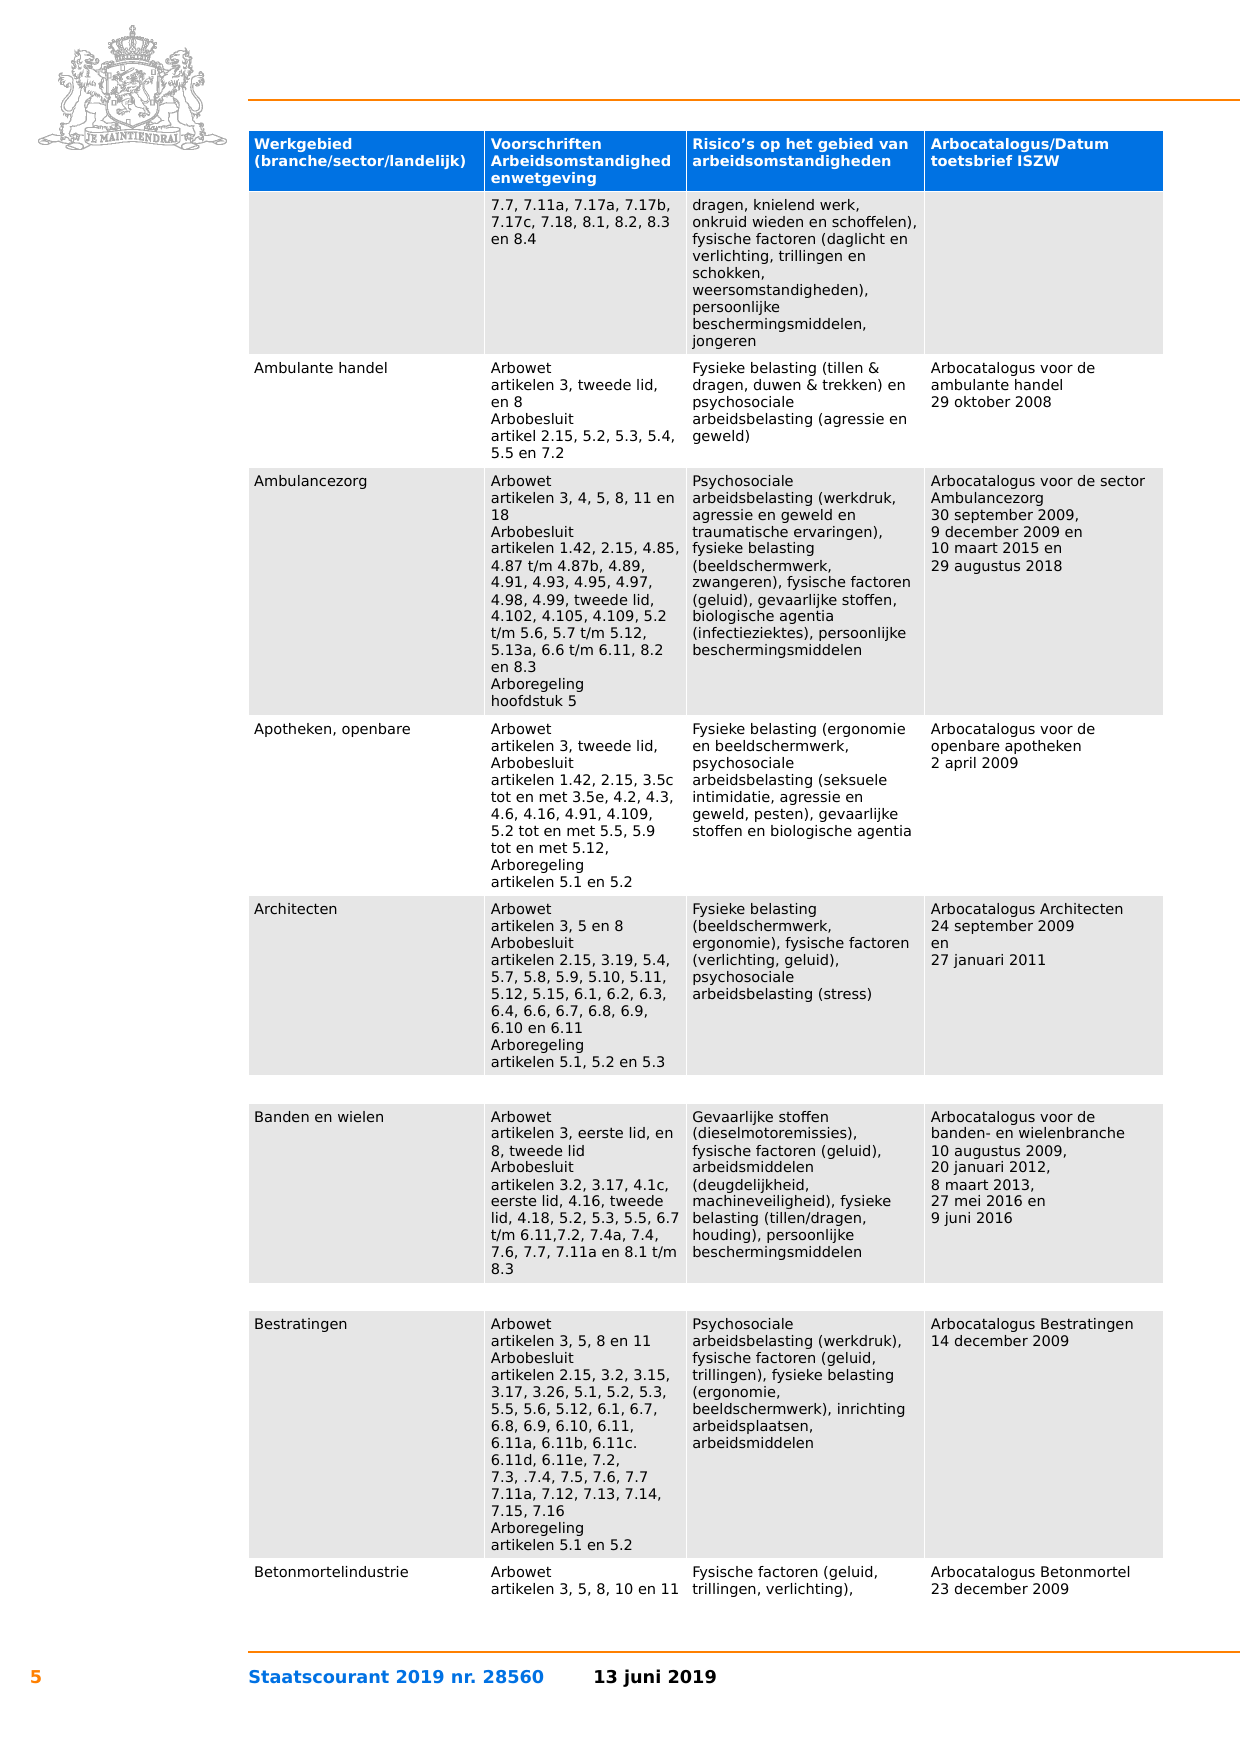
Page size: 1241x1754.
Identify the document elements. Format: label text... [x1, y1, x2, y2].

table_cell [485, 1284, 686, 1310]
table_header Werkgebied (branche/sector/landelijk) [249, 131, 484, 191]
table_cell [925, 1076, 1163, 1103]
table_cell Ambulante handel [249, 356, 484, 467]
table_cell Apotheken, openbare [249, 716, 484, 895]
table_header Voorschriften Arbeidsomstandighedenwetgeving [485, 131, 686, 191]
table_cell Banden en wielen [249, 1104, 484, 1283]
table_cell Arbocatalogus voor de sector Ambulancezorg 30 september 2009, 9 december 2009 en 10 maart 2015 en 29 augustus 2018 [925, 468, 1163, 715]
table_cell [249, 1284, 484, 1310]
table_header Risico’s op het gebied van arbeidsomstandigheden [687, 131, 924, 191]
table_cell Bestratingen [249, 1311, 484, 1558]
table_cell Psychosociale arbeidsbelasting (werkdruk, agressie en geweld en traumatische ervaringen), fysieke belasting (beeldschermwerk, zwangeren), fysische factoren (geluid), gevaarlijke stoffen, biologische agentia (infectieziektes), persoonlijke beschermingsmiddelen [687, 468, 924, 715]
table_cell Arbocatalogus Architecten 24 september 2009 en 27 januari 2011 [925, 896, 1163, 1075]
table_cell Arbowet artikelen 3, eerste lid, en 8, tweede lid Arbobesluit artikelen 3.2, 3.17, 4.1c, eerste lid, 4.16, tweede lid, 4.18, 5.2, 5.3, 5.5, 6.7 t/m 6.11,7.2, 7.4a, 7.4, 7.6, 7.7, 7.11a en 8.1 t/m 8.3 [485, 1104, 686, 1283]
table_cell Arbowet artikelen 3, tweede lid, Arbobesluit artikelen 1.42, 2.15, 3.5c tot en met 3.5e, 4.2, 4.3, 4.6, 4.16, 4.91, 4.109, 5.2 tot en met 5.5, 5.9 tot en met 5.12, Arboregeling artikelen 5.1 en 5.2 [485, 716, 686, 895]
table_header Arbocatalogus/Datum toetsbrief ISZW [925, 131, 1163, 191]
table_cell Ambulancezorg [249, 468, 484, 715]
table_cell Arbowet artikelen 3, 5, 8, 10 en 11 [485, 1560, 686, 1603]
table_cell Gevaarlijke stoffen (dieselmotoremissies), fysische factoren (geluid), arbeidsmiddelen (deugdelijkheid, machineveiligheid), fysieke belasting (tillen/dragen, houding), persoonlijke beschermingsmiddelen [687, 1104, 924, 1283]
table_cell dragen, knielend werk, onkruid wieden en schoffelen), fysische factoren (daglicht en verlichting, trillingen en schokken, weersomstandigheden), persoonlijke beschermingsmiddelen, jongeren [687, 192, 924, 354]
table_cell Arbowet artikelen 3, tweede lid, en 8 Arbobesluit artikel 2.15, 5.2, 5.3, 5.4, 5.5 en 7.2 [485, 356, 686, 467]
table_cell [687, 1284, 924, 1310]
table_cell [925, 192, 1163, 354]
table_cell Fysische factoren (geluid, trillingen, verlichting), [687, 1560, 924, 1603]
table_cell Psychosociale arbeidsbelasting (werkdruk), fysische factoren (geluid, trillingen), fysieke belasting (ergonomie, beeldschermwerk), inrichting arbeidsplaatsen, arbeidsmiddelen [687, 1311, 924, 1558]
table_cell Arbocatalogus Betonmortel 23 december 2009 [925, 1560, 1163, 1603]
table_cell Arbocatalogus voor de ambulante handel 29 oktober 2008 [925, 356, 1163, 467]
table_cell [485, 1076, 686, 1103]
table_cell Arbocatalogus voor de openbare apotheken 2 april 2009 [925, 716, 1163, 895]
table_cell Fysieke belasting (beeldschermwerk, ergonomie), fysische factoren (verlichting, geluid), psychosociale arbeidsbelasting (stress) [687, 896, 924, 1075]
table_cell Arbowet artikelen 3, 4, 5, 8, 11 en 18 Arbobesluit artikelen 1.42, 2.15, 4.85, 4.87 t/m 4.87b, 4.89, 4.91, 4.93, 4.95, 4.97, 4.98, 4.99, tweede lid, 4.102, 4.105, 4.109, 5.2 t/m 5.6, 5.7 t/m 5.12, 5.13a, 6.6 t/m 6.11, 8.2 en 8.3 Arboregeling hoofdstuk 5 [485, 468, 686, 715]
table_cell Fysieke belasting (tillen & dragen, duwen & trekken) en psychosociale arbeidsbelasting (agressie en geweld) [687, 356, 924, 467]
table_cell Fysieke belasting (ergonomie en beeldschermwerk, psychosociale arbeidsbelasting (seksuele intimidatie, agressie en geweld, pesten), gevaarlijke stoffen en biologische agentia [687, 716, 924, 895]
table_cell Betonmortelindustrie [249, 1560, 484, 1603]
table_cell [925, 1284, 1163, 1310]
table_cell [249, 1076, 484, 1103]
picture [38, 25, 227, 150]
table_cell [687, 1076, 924, 1103]
table_cell Arbocatalogus voor de banden- en wielenbranche 10 augustus 2009, 20 januari 2012, 8 maart 2013, 27 mei 2016 en 9 juni 2016 [925, 1104, 1163, 1283]
table_cell 7.7, 7.11a, 7.17a, 7.17b, 7.17c, 7.18, 8.1, 8.2, 8.3 en 8.4 [485, 192, 686, 354]
table_cell Arbowet artikelen 3, 5, 8 en 11 Arbobesluit artikelen 2.15, 3.2, 3.15, 3.17, 3.26, 5.1, 5.2, 5.3, 5.5, 5.6, 5.12, 6.1, 6.7, 6.8, 6.9, 6.10, 6.11, 6.11a, 6.11b, 6.11c. 6.11d, 6.11e, 7.2, 7.3, .7.4, 7.5, 7.6, 7.7 7.11a, 7.12, 7.13, 7.14, 7.15, 7.16 Arboregeling artikelen 5.1 en 5.2 [485, 1311, 686, 1558]
table_cell Arbocatalogus Bestratingen 14 december 2009 [925, 1311, 1163, 1558]
table_cell Arbowet artikelen 3, 5 en 8 Arbobesluit artikelen 2.15, 3.19, 5.4, 5.7, 5.8, 5.9, 5.10, 5.11, 5.12, 5.15, 6.1, 6.2, 6.3, 6.4, 6.6, 6.7, 6.8, 6.9, 6.10 en 6.11 Arboregeling artikelen 5.1, 5.2 en 5.3 [485, 896, 686, 1075]
table_cell [249, 192, 484, 354]
table_cell Architecten [249, 896, 484, 1075]
